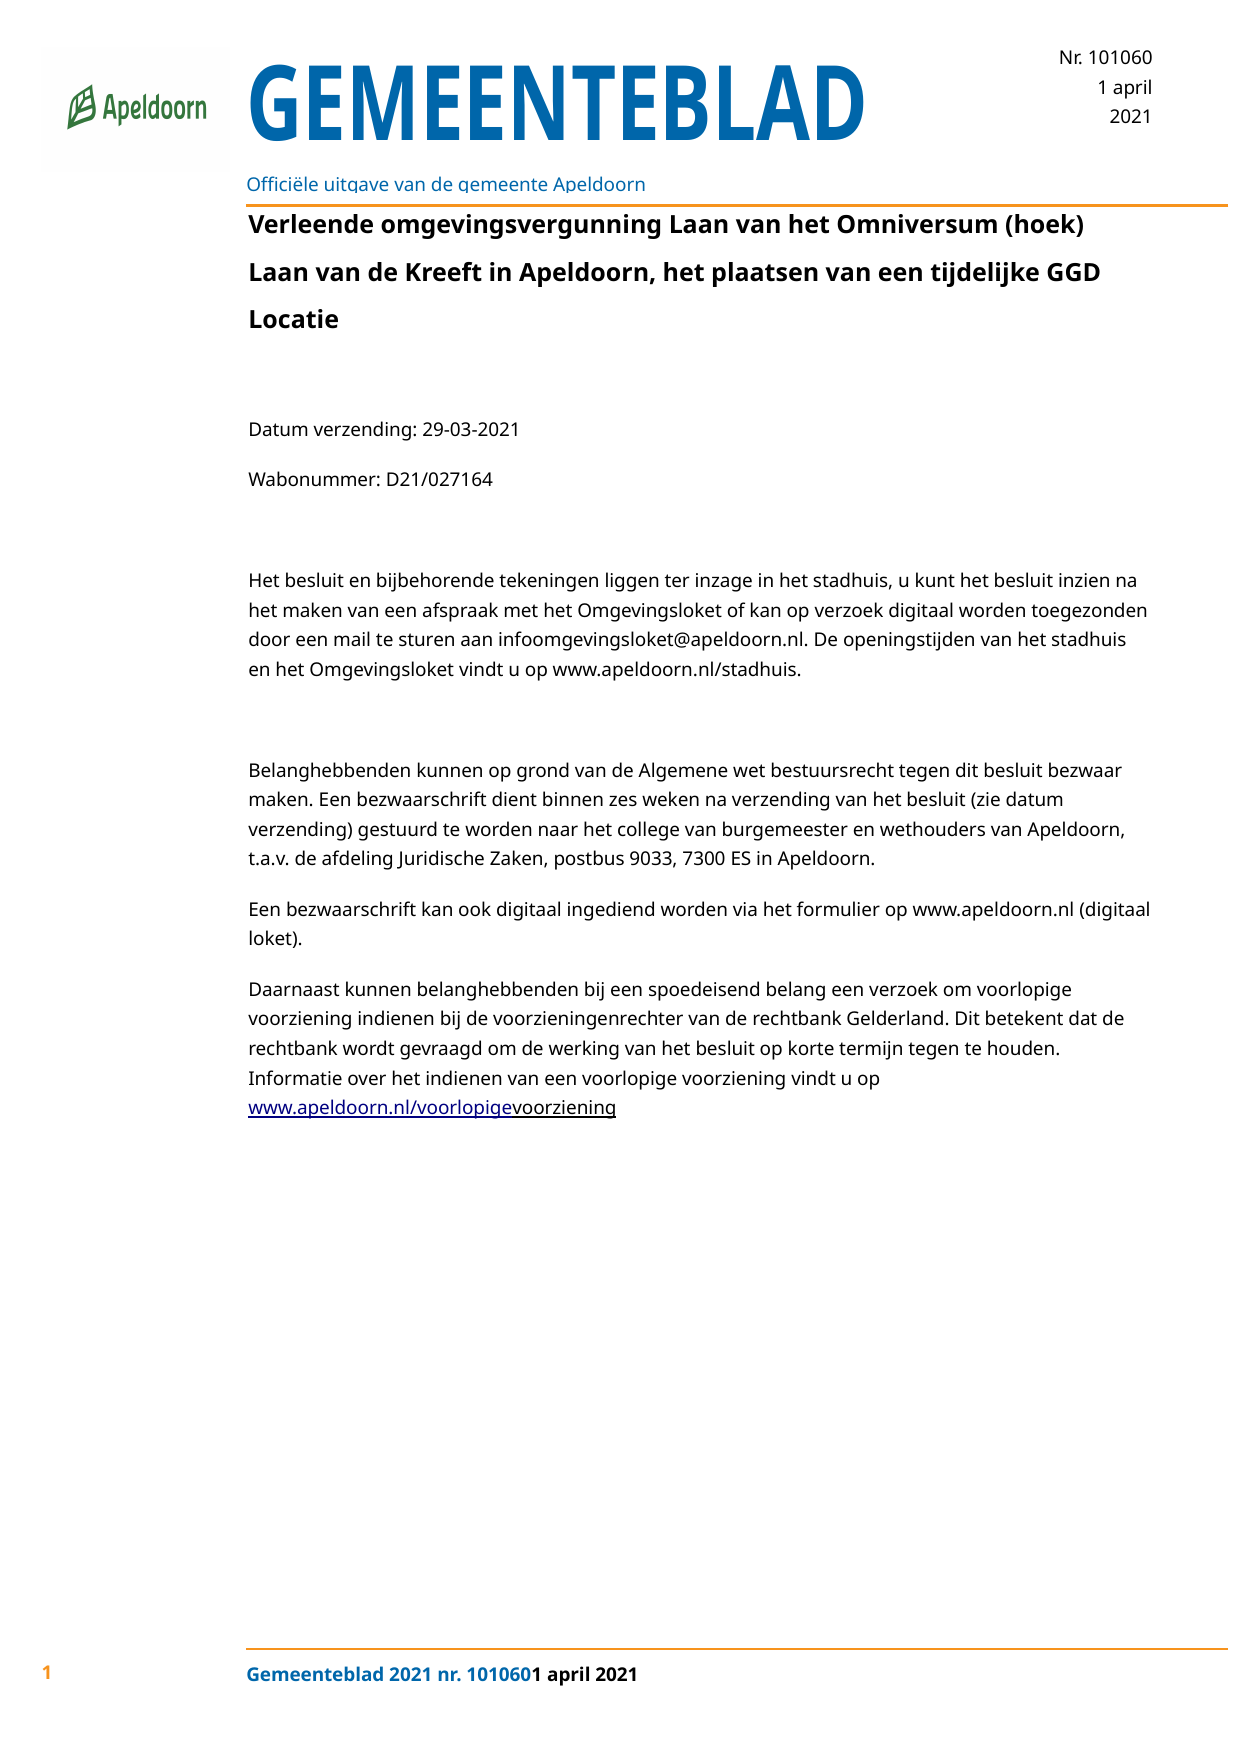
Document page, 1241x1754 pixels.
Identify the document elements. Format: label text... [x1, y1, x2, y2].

text Datum verzending: 29-03-2021 [248, 416, 1152, 442]
text Het besluit en bijbehorende tekeningen liggen ter inzage in het stadhuis, u kunt het besluit inzien na het maken van een afspraak met het Omgevingsloket of kan op verzoek digitaal worden toegezonden door een mail te sturen aan infoomgevingsloket@apeldoorn.nl. De openingstijden van het stadhuis en het Omgevingsloket vindt u op www.apeldoorn.nl/stadhuis. [248, 567, 1152, 682]
text Belanghebbenden kunnen op grond van de Algemene wet bestuursrecht tegen dit besluit bezwaar maken. Een bezwaarschrift dient binnen zes weken na verzending van het besluit (zie datum verzending) gestuurd te worden naar het college van burgemeester en wethouders van Apeldoorn, t.a.v. de afdeling Juridische Zaken, postbus 9033, 7300 ES in Apeldoorn. [248, 757, 1152, 871]
text Daarnaast kunnen belanghebbenden bij een spoedeisend belang een verzoek om voorlopige voorziening indienen bij de voorzieningenrechter van de rechtbank Gelderland. Dit betekent dat de rechtbank wordt gevraagd om de werking van het besluit op korte termijn tegen te houden. Informatie over het indienen van een voorlopige voorziening vindt u op www.apeldoorn.nl/voorlopigevoorziening [248, 976, 1152, 1120]
text Een bezwaarschrift kan ook digitaal ingediend worden via het formulier op www.apeldoorn.nl (digitaal loket). [248, 896, 1152, 951]
text Wabonummer: D21/027164 [248, 466, 1152, 492]
picture [41, 47, 231, 172]
text Verleende omgevingsvergunning Laan van het Omniversum (hoek) Laan van de Kreeft in Apeldoorn, het plaatsen van een tijdelijke GGD Locatie [248, 207, 1152, 336]
